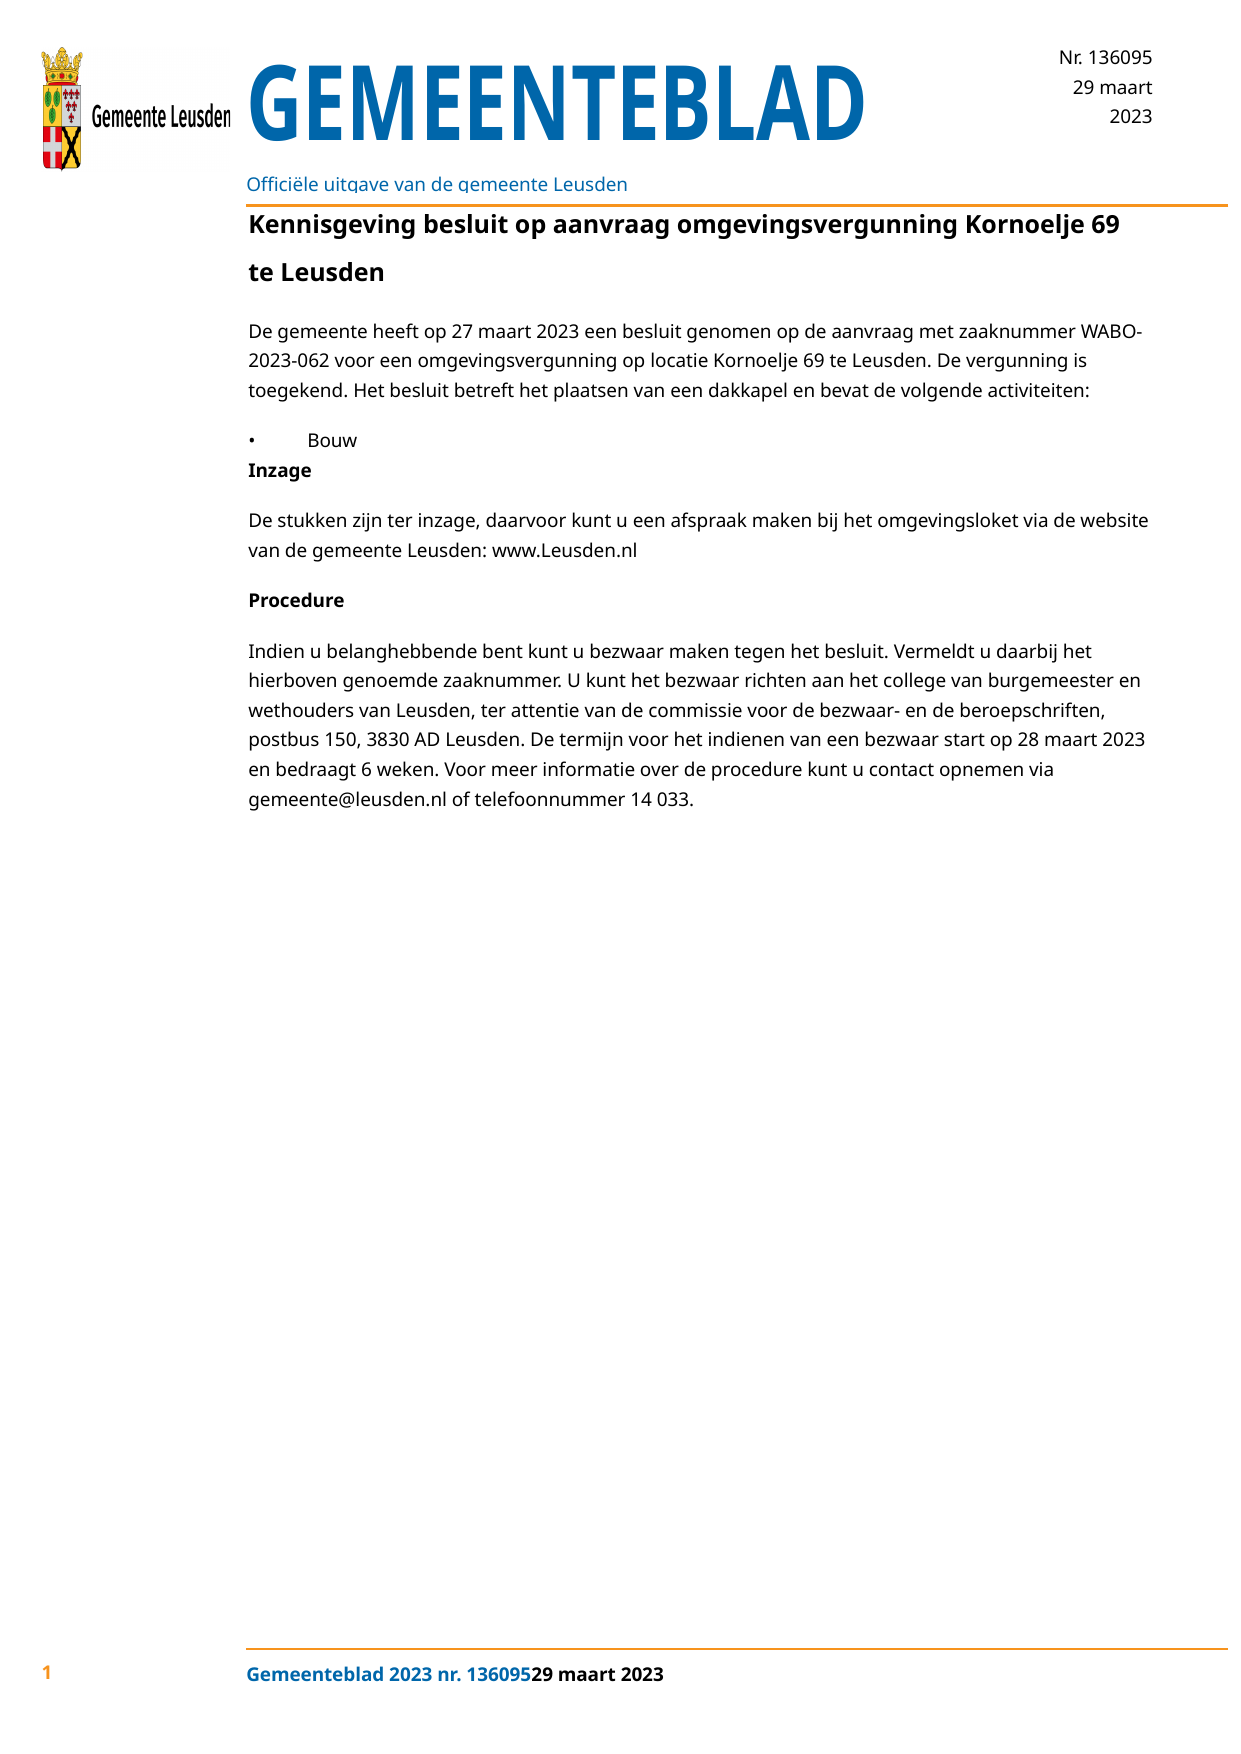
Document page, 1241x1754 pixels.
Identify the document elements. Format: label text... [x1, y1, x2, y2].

text Inzage [248, 457, 1152, 483]
text Kennisgeving besluit op aanvraag omgevingsvergunning Kornoelje 69 te Leusden [248, 207, 1152, 288]
text Indien u belanghebbende bent kunt u bezwaar maken tegen het besluit. Vermeldt u daarbij het hierboven genoemde zaaknummer. U kunt het bezwaar richten aan het college van burgemeester en wethouders van Leusden, ter attentie van de commissie voor de bezwaar- en de beroepschriften, postbus 150, 3830 AD Leusden. De termijn voor het indienen van een bezwaar start op 28 maart 2023 en bedraagt 6 weken. Voor meer informatie over de procedure kunt u contact opnemen via gemeente@leusden.nl of telefoonnummer 14 033. [248, 638, 1152, 812]
text De stukken zijn ter inzage, daarvoor kunt u een afspraak maken bij het omgevingsloket via de website van de gemeente Leusden: www.Leusden.nl [248, 507, 1152, 563]
picture [41, 47, 231, 172]
text De gemeente heeft op 27 maart 2023 een besluit genomen op de aanvraag met zaaknummer WABO-2023-062 voor een omgevingsvergunning op locatie Kornoelje 69 te Leusden. De vergunning is toegekend. Het besluit betreft het plaatsen van een dakkapel en bevat de volgende activiteiten: [248, 318, 1152, 403]
text Procedure [248, 587, 1152, 613]
list Bouw [248, 427, 1152, 453]
